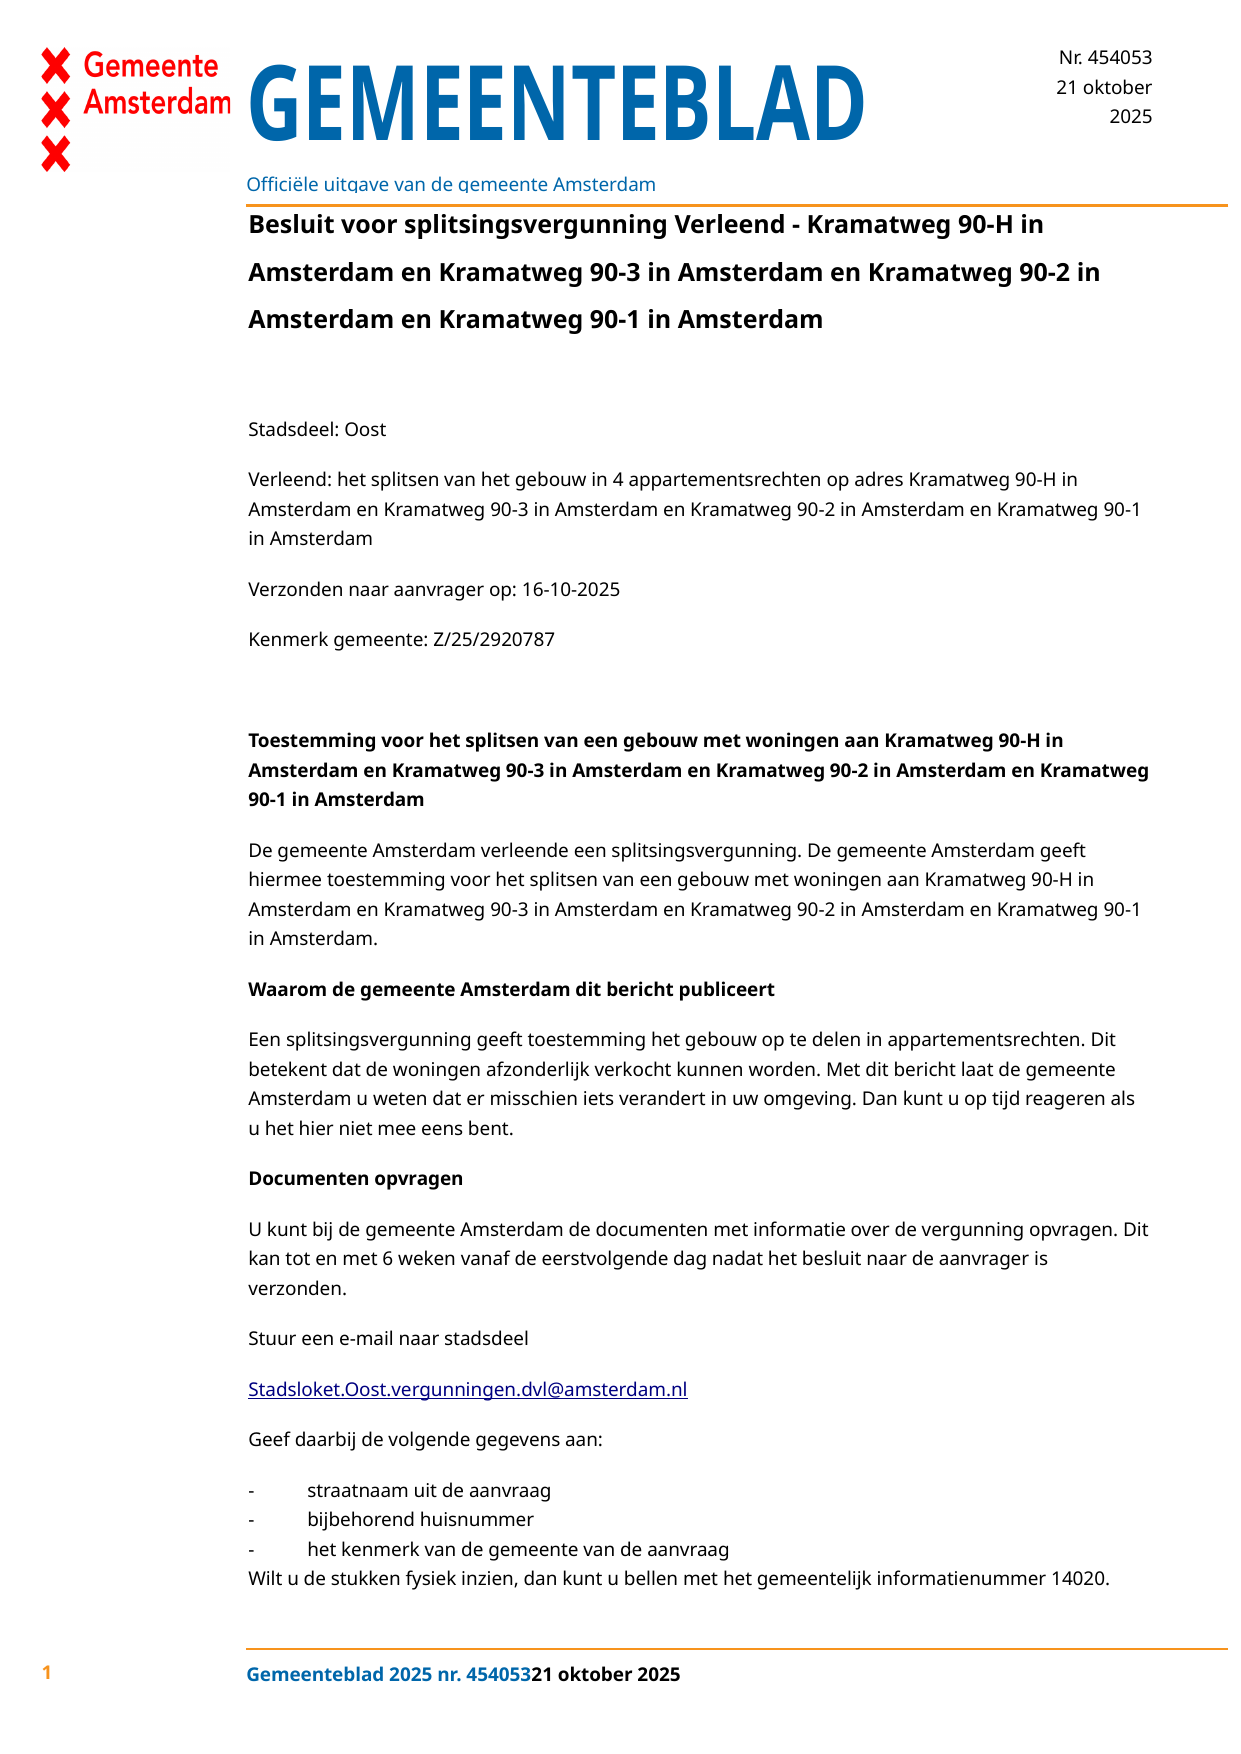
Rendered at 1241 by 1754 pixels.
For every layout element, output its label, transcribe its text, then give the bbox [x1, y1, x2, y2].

text Besluit voor splitsingsvergunning Verleend - Kramatweg 90-H in Amsterdam en Kramatweg 90-3 in Amsterdam en Kramatweg 90-2 in Amsterdam en Kramatweg 90-1 in Amsterdam [248, 207, 1152, 336]
text Documenten opvragen [248, 1166, 1152, 1191]
text Waarom de gemeente Amsterdam dit bericht publiceert [248, 976, 1152, 1002]
text Kenmerk gemeente: Z/25/2920787 [248, 626, 1152, 652]
text De gemeente Amsterdam verleende een splitsingsvergunning. De gemeente Amsterdam geeft hiermee toestemming voor het splitsen van een gebouw met woningen aan Kramatweg 90-H in Amsterdam en Kramatweg 90-3 in Amsterdam en Kramatweg 90-2 in Amsterdam en Kramatweg 90-1 in Amsterdam. [248, 837, 1152, 951]
text Verleend: het splitsen van het gebouw in 4 appartementsrechten op adres Kramatweg 90-H in Amsterdam en Kramatweg 90-3 in Amsterdam en Kramatweg 90-2 in Amsterdam en Kramatweg 90-1 in Amsterdam [248, 466, 1152, 551]
text Stadsdeel: Oost [248, 416, 1152, 442]
picture [41, 47, 231, 172]
text Verzonden naar aanvrager op: 16-10-2025 [248, 576, 1152, 602]
text Wilt u de stukken fysiek inzien, dan kunt u bellen met het gemeentelijk informatienummer 14020. [248, 1566, 1152, 1591]
text U kunt bij de gemeente Amsterdam de documenten met informatie over de vergunning opvragen. Dit kan tot en met 6 weken vanaf de eerstvolgende dag nadat het besluit naar de aanvrager is verzonden. [248, 1216, 1152, 1301]
text Een splitsingsvergunning geeft toestemming het gebouw op te delen in appartementsrechten. Dit betekent dat de woningen afzonderlijk verkocht kunnen worden. Met dit bericht laat de gemeente Amsterdam u weten dat er misschien iets verandert in uw omgeving. Dan kunt u op tijd reageren als u het hier niet mee eens bent. [248, 1026, 1152, 1141]
text Stuur een e-mail naar stadsdeel [248, 1326, 1152, 1351]
list het kenmerk van de gemeente van de aanvraag [248, 1536, 1152, 1562]
text Geef daarbij de volgende gegevens aan: [248, 1426, 1152, 1452]
list straatnaam uit de aanvraag [248, 1477, 1152, 1502]
list bijbehorend huisnummer [248, 1506, 1152, 1532]
text Stadsloket.Oost.vergunningen.dvl@amsterdam.nl [248, 1376, 1152, 1402]
text Toestemming voor het splitsen van een gebouw met woningen aan Kramatweg 90-H in Amsterdam en Kramatweg 90-3 in Amsterdam en Kramatweg 90-2 in Amsterdam en Kramatweg 90-1 in Amsterdam [248, 727, 1152, 812]
